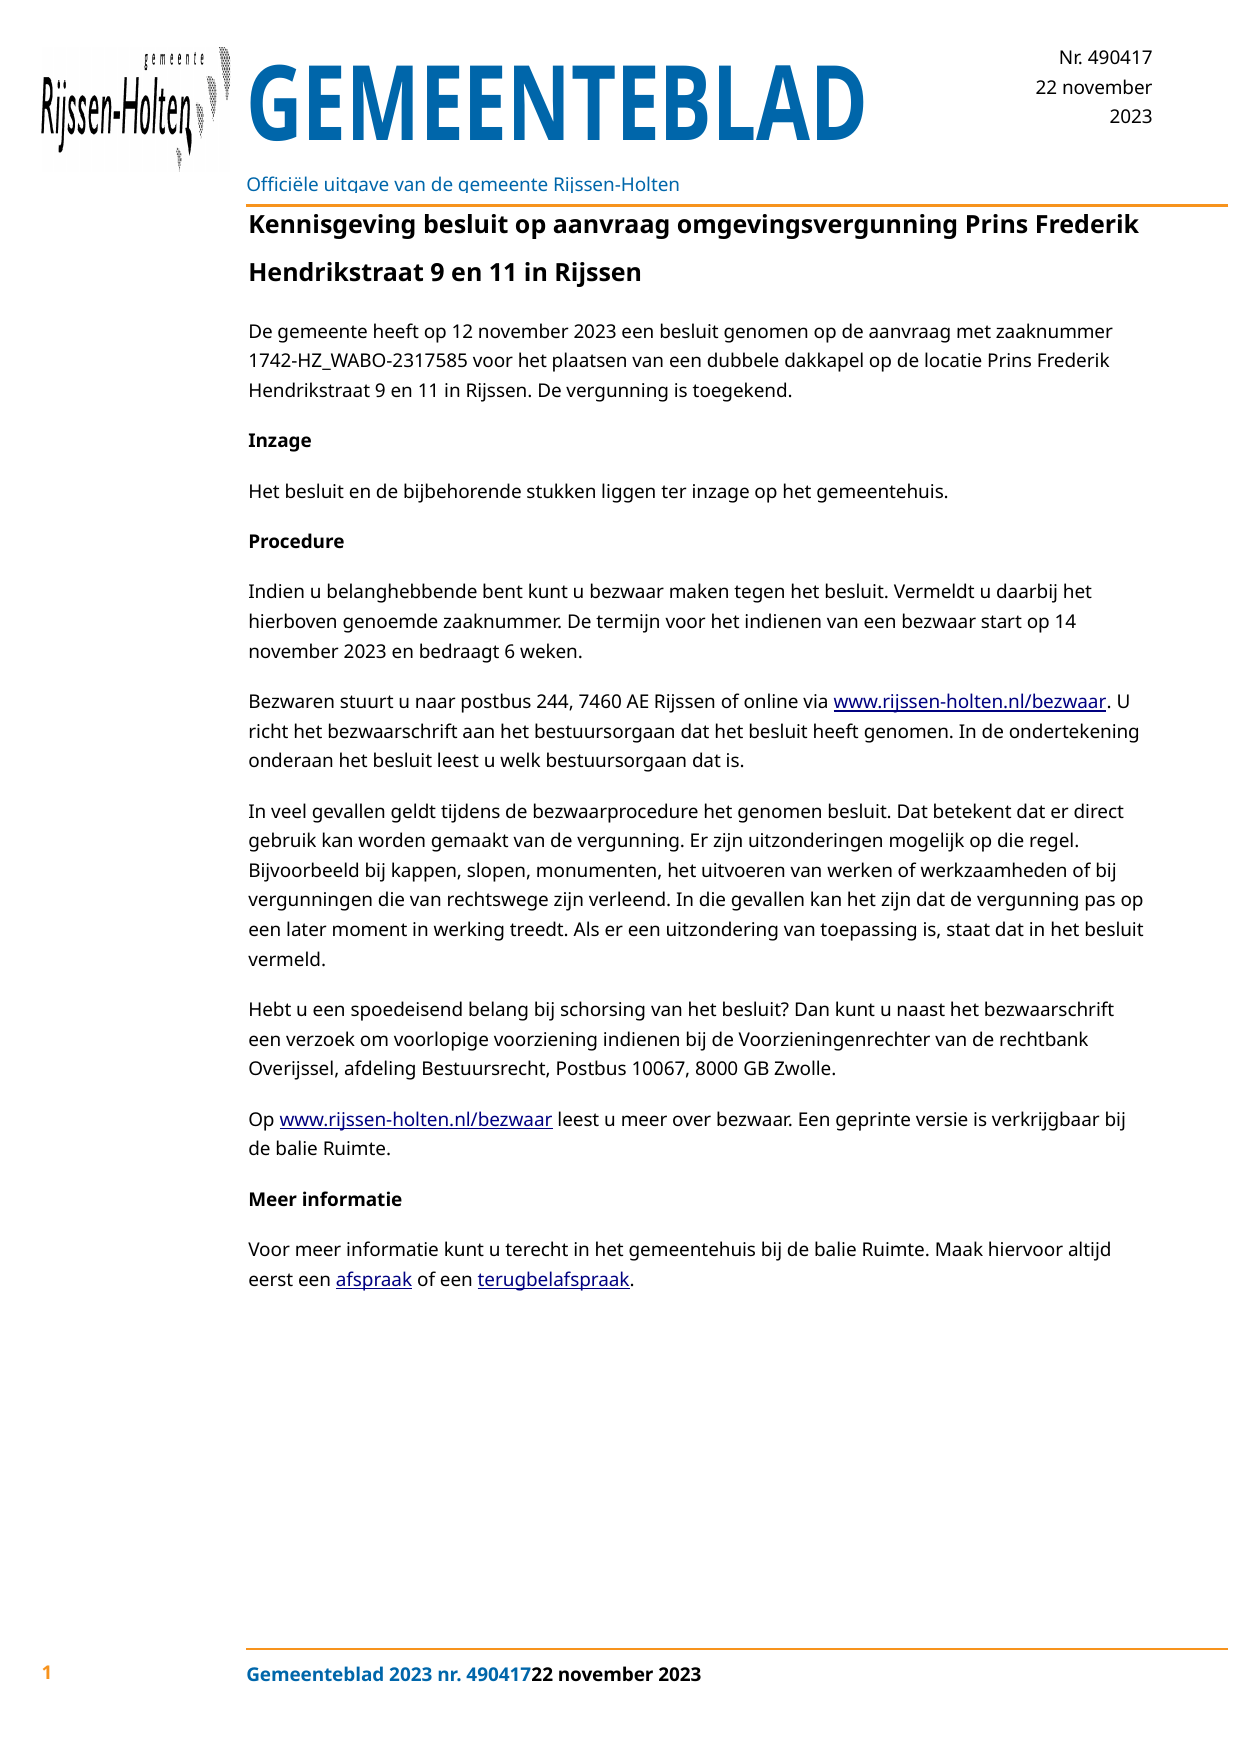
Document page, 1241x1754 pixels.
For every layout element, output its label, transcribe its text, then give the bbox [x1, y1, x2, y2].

text Op www.rijssen-holten.nl/bezwaar leest u meer over bezwaar. Een geprinte versie is verkrijgbaar bij de balie Ruimte. [248, 1106, 1152, 1161]
text Inzage [248, 427, 1152, 453]
text Het besluit en de bijbehorende stukken liggen ter inzage op het gemeentehuis. [248, 478, 1152, 504]
text Meer informatie [248, 1186, 1152, 1212]
text Kennisgeving besluit op aanvraag omgevingsvergunning Prins Frederik Hendrikstraat 9 en 11 in Rijssen [248, 207, 1152, 288]
text In veel gevallen geldt tijdens de bezwaarprocedure het genomen besluit. Dat betekent dat er direct gebruik kan worden gemaakt van de vergunning. Er zijn uitzonderingen mogelijk op die regel. Bijvoorbeeld bij kappen, slopen, monumenten, het uitvoeren van werken of werkzaamheden of bij vergunningen die van rechtswege zijn verleend. In die gevallen kan het zijn dat de vergunning pas op een later moment in werking treedt. Als er een uitzondering van toepassing is, staat dat in het besluit vermeld. [248, 798, 1152, 972]
text Procedure [248, 528, 1152, 554]
text Hebt u een spoedeisend belang bij schorsing van het besluit? Dan kunt u naast het bezwaarschrift een verzoek om voorlopige voorziening indienen bij de Voorzieningenrechter van de rechtbank Overijssel, afdeling Bestuursrecht, Postbus 10067, 8000 GB Zwolle. [248, 996, 1152, 1081]
text Indien u belanghebbende bent kunt u bezwaar maken tegen het besluit. Vermeldt u daarbij het hierboven genoemde zaaknummer. De termijn voor het indienen van een bezwaar start op 14 november 2023 en bedraagt 6 weken. [248, 579, 1152, 664]
text Voor meer informatie kunt u terecht in het gemeentehuis bij de balie Ruimte. Maak hiervoor altijd eerst een afspraak of een terugbelafspraak. [248, 1236, 1152, 1292]
text De gemeente heeft op 12 november 2023 een besluit genomen op de aanvraag met zaaknummer 1742-HZ_WABO-2317585 voor het plaatsen van een dubbele dakkapel op de locatie Prins Frederik Hendrikstraat 9 en 11 in Rijssen. De vergunning is toegekend. [248, 318, 1152, 403]
picture [41, 47, 231, 172]
text Bezwaren stuurt u naar postbus 244, 7460 AE Rijssen of online via www.rijssen-holten.nl/bezwaar. U richt het bezwaarschrift aan het bestuursorgaan dat het besluit heeft genomen. In de ondertekening onderaan het besluit leest u welk bestuursorgaan dat is. [248, 688, 1152, 773]
